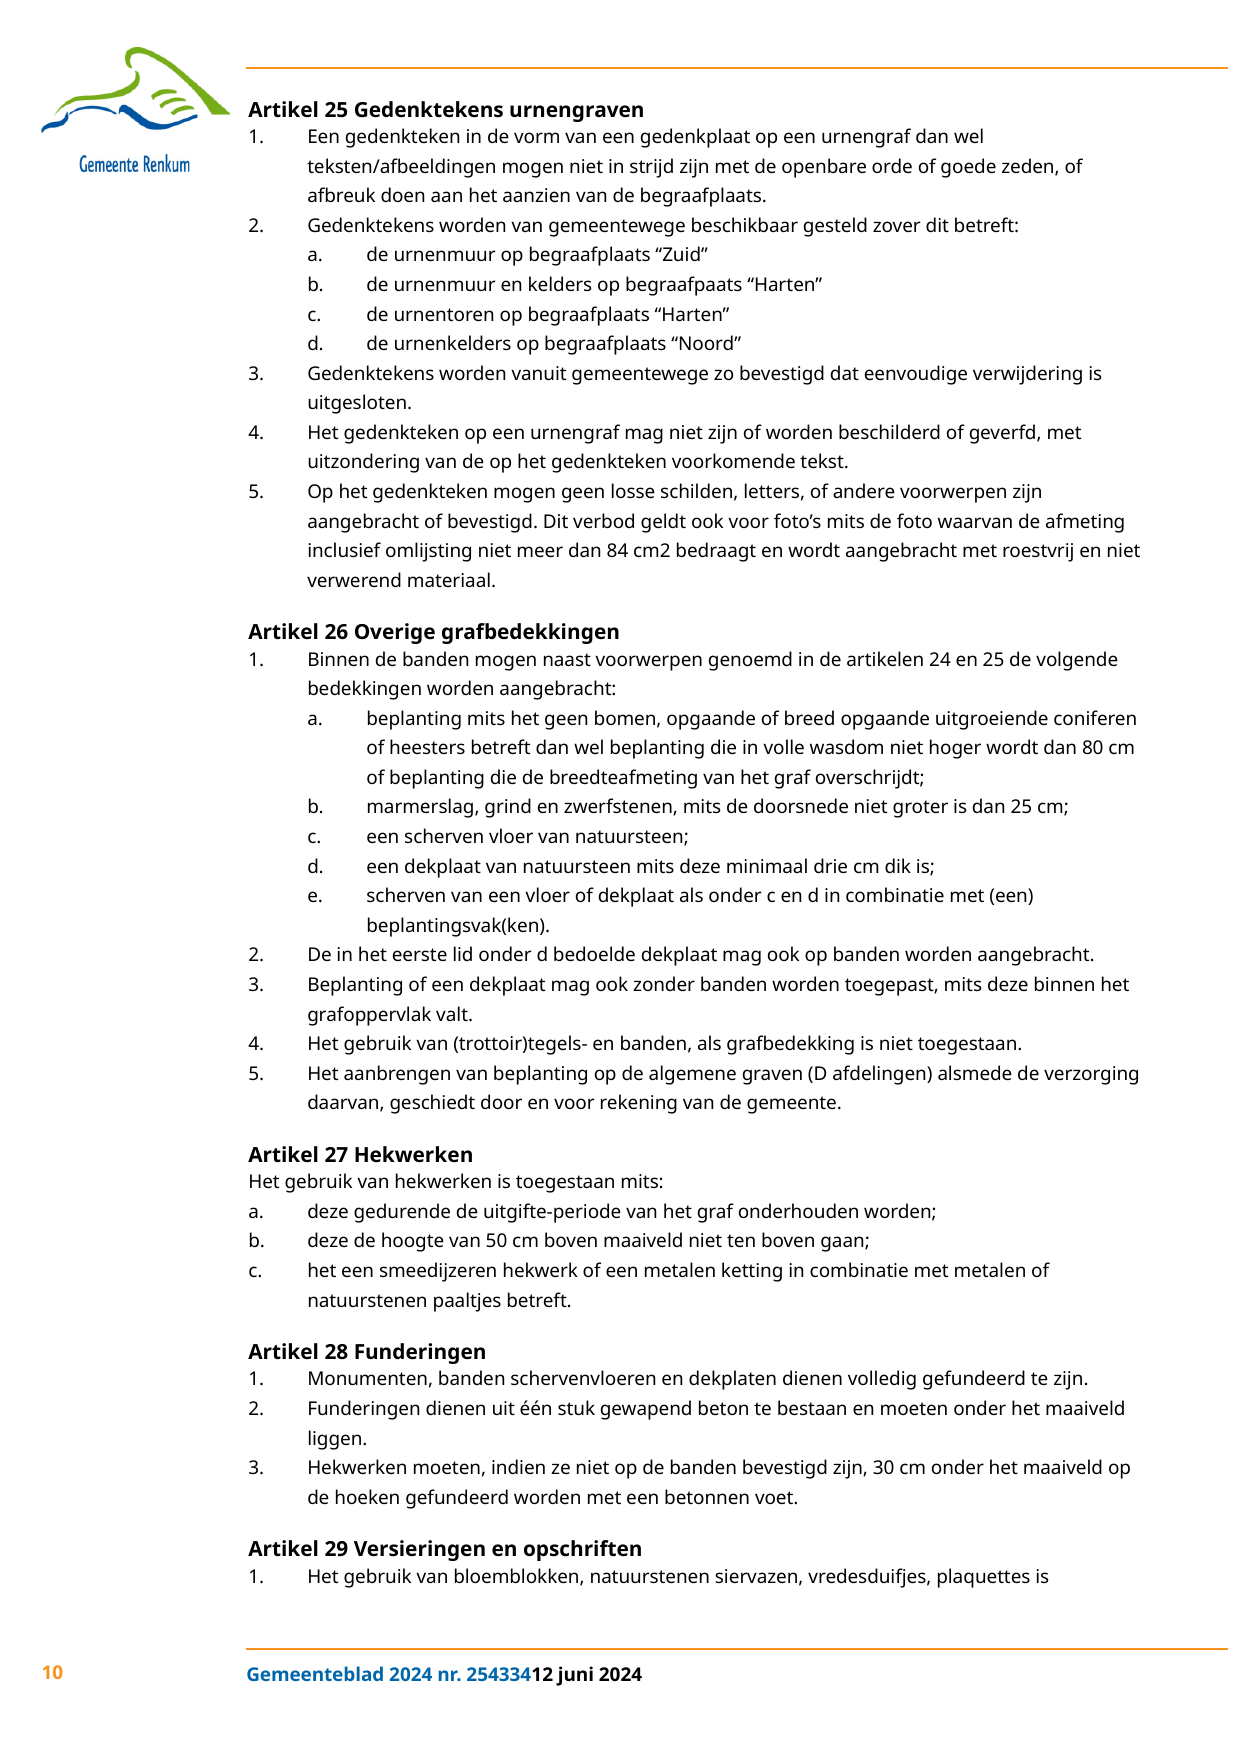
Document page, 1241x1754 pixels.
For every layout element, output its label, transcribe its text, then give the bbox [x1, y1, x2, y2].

list Het aanbrengen van beplanting op de algemene graven (D afdelingen) alsmede de verzorging daarvan, geschiedt door en voor rekening van de gemeente. [248, 1060, 1152, 1115]
list een scherven vloer van natuursteen; [307, 823, 1152, 849]
text Artikel 27 Hekwerken [248, 1140, 1152, 1168]
list het een smeedijzeren hekwerk of een metalen ketting in combinatie met metalen of natuurstenen paaltjes betreft. [248, 1257, 1152, 1312]
list Gedenktekens worden vanuit gemeentewege zo bevestigd dat eenvoudige verwijdering is uitgesloten. [248, 360, 1152, 415]
picture [41, 47, 231, 172]
text Het gebruik van hekwerken is toegestaan mits: [248, 1168, 1152, 1194]
list Monumenten, banden schervenvloeren en dekplaten dienen volledig gefundeerd te zijn. [248, 1366, 1152, 1391]
list een dekplaat van natuursteen mits deze minimaal drie cm dik is; [307, 853, 1152, 879]
list De in het eerste lid onder d bedoelde dekplaat mag ook op banden worden aangebracht. [248, 942, 1152, 967]
text Artikel 28 Funderingen [248, 1337, 1152, 1366]
list de urnenkelders op begraafplaats “Noord” [307, 330, 1152, 356]
list Beplanting of een dekplaat mag ook zonder banden worden toegepast, mits deze binnen het grafoppervlak valt. [248, 971, 1152, 1027]
list de urnenmuur op begraafplaats “Zuid” [307, 242, 1152, 267]
list scherven van een vloer of dekplaat als onder c en d in combinatie met (een) beplantingsvak(ken). [307, 882, 1152, 938]
list marmerslag, grind en zwerfstenen, mits de doorsnede niet groter is dan 25 cm; [307, 794, 1152, 819]
text Artikel 25 Gedenktekens urnengraven [248, 95, 1152, 123]
list Funderingen dienen uit één stuk gewapend beton te bestaan en moeten onder het maaiveld liggen. [248, 1395, 1152, 1451]
list Het gedenkteken op een urnengraf mag niet zijn of worden beschilderd of geverfd, met uitzondering van de op het gedenkteken voorkomende tekst. [248, 419, 1152, 474]
list Gedenktekens worden van gemeentewege beschikbaar gesteld zover dit betreft: [248, 212, 1152, 238]
list de urnentoren op begraafplaats “Harten” [307, 301, 1152, 326]
list Binnen de banden mogen naast voorwerpen genoemd in de artikelen 24 en 25 de volgende bedekkingen worden aangebracht: [248, 646, 1152, 701]
list deze gedurende de uitgifte-periode van het graf onderhouden worden; [248, 1198, 1152, 1224]
list Hekwerken moeten, indien ze niet op de banden bevestigd zijn, 30 cm onder het maaiveld op de hoeken gefundeerd worden met een betonnen voet. [248, 1454, 1152, 1510]
text Artikel 26 Overige grafbedekkingen [248, 617, 1152, 646]
list deze de hoogte van 50 cm boven maaiveld niet ten boven gaan; [248, 1228, 1152, 1253]
text Artikel 29 Versieringen en opschriften [248, 1534, 1152, 1563]
list de urnenmuur en kelders op begraafpaats “Harten” [307, 271, 1152, 297]
list Een gedenkteken in de vorm van een gedenkplaat op een urnengraf dan wel teksten/afbeeldingen mogen niet in strijd zijn met de openbare orde of goede zeden, of afbreuk doen aan het aanzien van de begraafplaats. [248, 123, 1152, 208]
list Het gebruik van (trottoir)tegels- en banden, als grafbedekking is niet toegestaan. [248, 1030, 1152, 1056]
list beplanting mits het geen bomen, opgaande of breed opgaande uitgroeiende coniferen of heesters betreft dan wel beplanting die in volle wasdom niet hoger wordt dan 80 cm of beplanting die de breedteafmeting van het graf overschrijdt; [307, 705, 1152, 790]
list Het gebruik van bloemblokken, natuurstenen siervazen, vredesduifjes, plaquettes is [248, 1563, 1152, 1588]
list Op het gedenkteken mogen geen losse schilden, letters, of andere voorwerpen zijn aangebracht of bevestigd. Dit verbod geldt ook voor foto’s mits de foto waarvan de afmeting inclusief omlijsting niet meer dan 84 cm2 bedraagt en wordt aangebracht met roestvrij en niet verwerend materiaal. [248, 478, 1152, 593]
